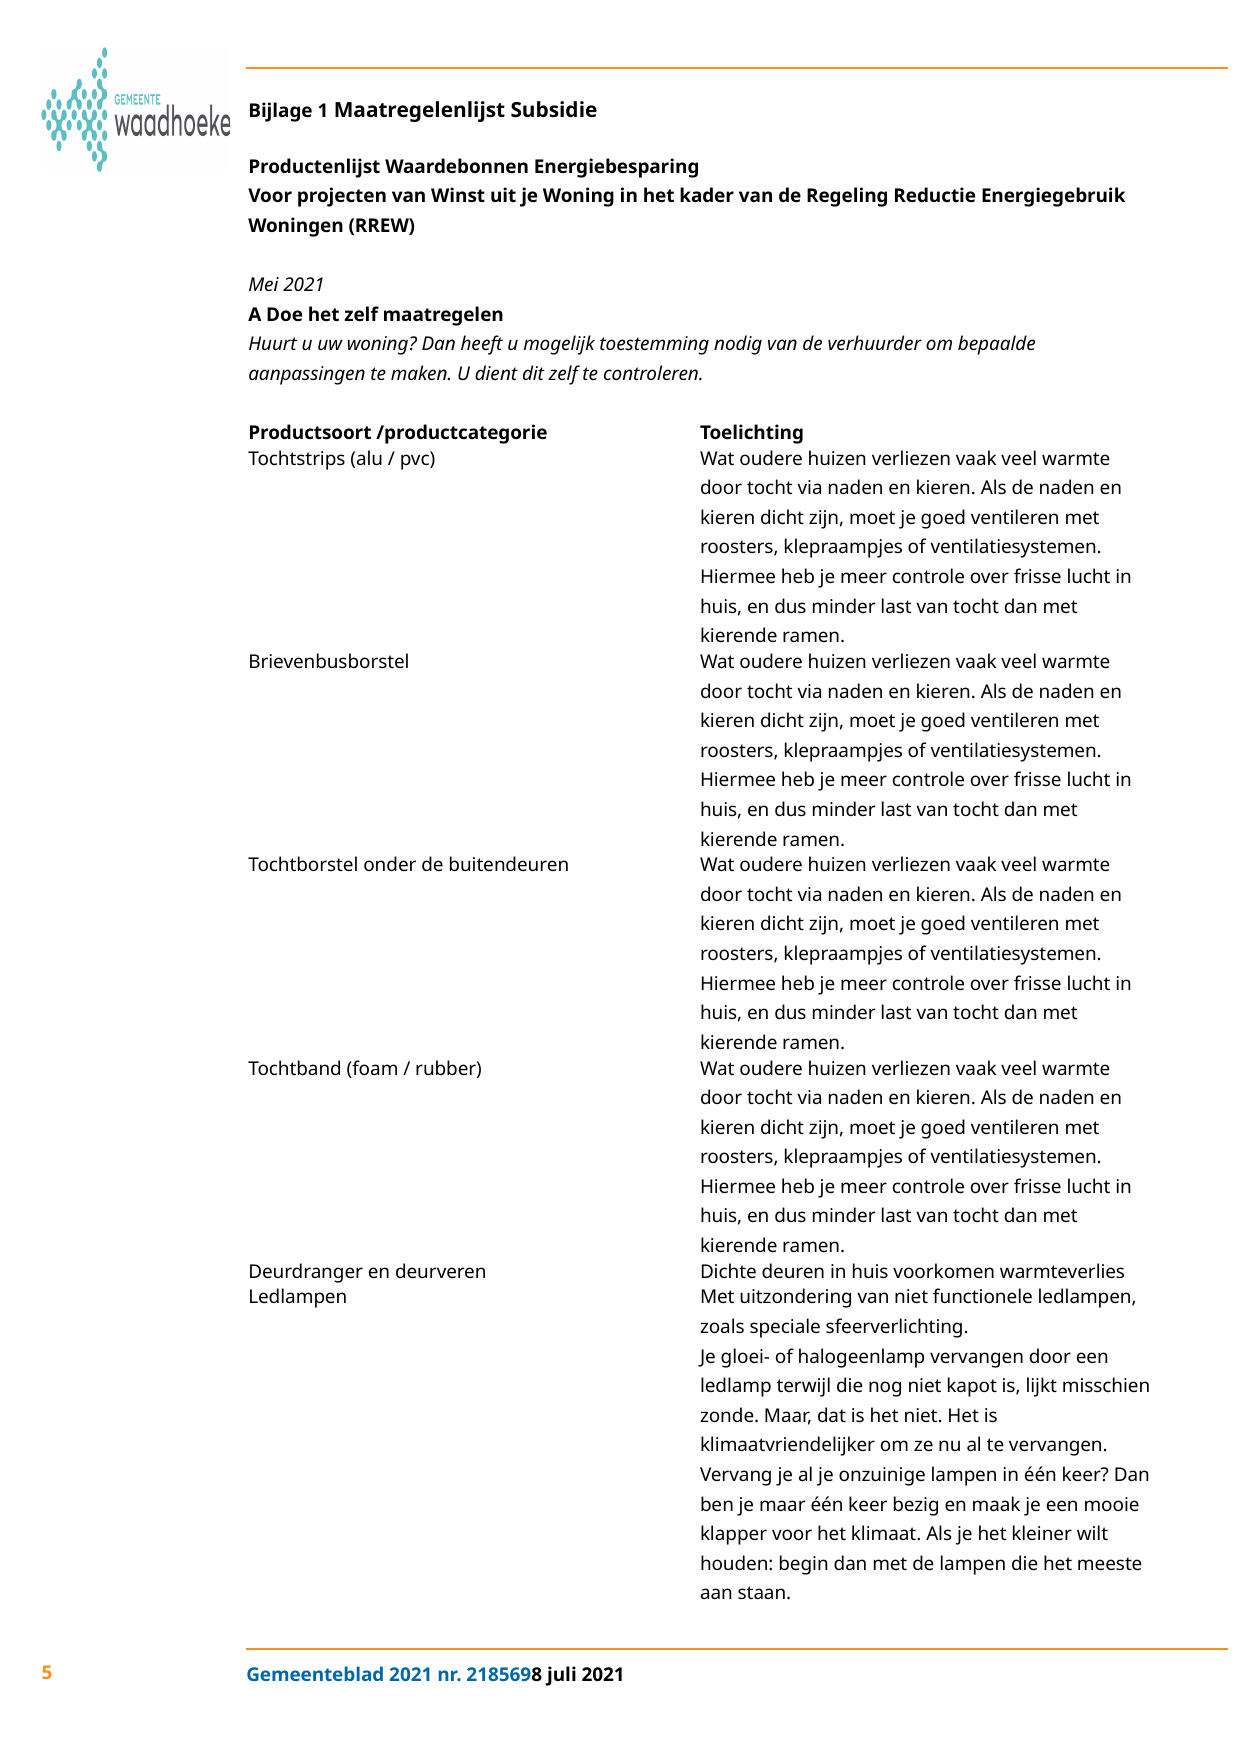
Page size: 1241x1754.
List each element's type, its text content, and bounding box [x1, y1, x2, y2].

table_cell Met uitzondering van niet functionele ledlampen, zoals speciale sfeerverlichting. Je gloei- of halogeenlamp vervangen door een ledlamp terwijl die nog niet kapot is, lijkt misschien zonde. Maar, dat is het niet. Het is klimaatvriendelijker om ze nu al te vervangen. Vervang je al je onzuinige lampen in één keer? Dan ben je maar één keer bezig en maak je een mooie klapper voor het klimaat. Als je het kleiner wilt houden: begin dan met de lampen die het meeste aan staan. [700, 1284, 1152, 1605]
table_cell Tochtborstel onder de buitendeuren [248, 851, 700, 1055]
table_cell Tochtstrips (alu / pvc) [248, 445, 700, 648]
table_cell Wat oudere huizen verliezen vaak veel warmte door tocht via naden en kieren. Als de naden en kieren dicht zijn, moet je goed ventileren met roosters, klepraampjes of ventilatiesystemen. Hiermee heb je meer controle over frisse lucht in huis, en dus minder last van tocht dan met kierende ramen. [700, 1055, 1152, 1258]
table_cell Wat oudere huizen verliezen vaak veel warmte door tocht via naden en kieren. Als de naden en kieren dicht zijn, moet je goed ventileren met roosters, klepraampjes of ventilatiesystemen. Hiermee heb je meer controle over frisse lucht in huis, en dus minder last van tocht dan met kierende ramen. [700, 648, 1152, 851]
table_cell Tochtband (foam / rubber) [248, 1055, 700, 1258]
text Productenlijst Waardebonnen Energiebesparing [248, 153, 1152, 179]
table_header Productsoort /productcategorie [248, 419, 700, 445]
text A Doe het zelf maatregelen [248, 301, 1152, 327]
table_cell Ledlampen [248, 1284, 700, 1605]
text Mei 2021 [248, 271, 1152, 297]
text Bijlage 1 Maatregelenlijst Subsidie [248, 95, 1152, 123]
text Voor projecten van Winst uit je Woning in het kader van de Regeling Reductie Energiegebruik Woningen (RREW) [248, 182, 1152, 238]
table_cell Dichte deuren in huis voorkomen warmteverlies [700, 1258, 1152, 1284]
table_cell Wat oudere huizen verliezen vaak veel warmte door tocht via naden en kieren. Als de naden en kieren dicht zijn, moet je goed ventileren met roosters, klepraampjes of ventilatiesystemen. Hiermee heb je meer controle over frisse lucht in huis, en dus minder last van tocht dan met kierende ramen. [700, 445, 1152, 648]
picture [41, 47, 231, 172]
table_header Toelichting [700, 419, 1152, 445]
text Huurt u uw woning? Dan heeft u mogelijk toestemming nodig van de verhuurder om bepaalde aanpassingen te maken. U dient dit zelf te controleren. [248, 330, 1152, 386]
table_cell Deurdranger en deurveren [248, 1258, 700, 1284]
table_cell Wat oudere huizen verliezen vaak veel warmte door tocht via naden en kieren. Als de naden en kieren dicht zijn, moet je goed ventileren met roosters, klepraampjes of ventilatiesystemen. Hiermee heb je meer controle over frisse lucht in huis, en dus minder last van tocht dan met kierende ramen. [700, 851, 1152, 1055]
table_cell Brievenbusborstel [248, 648, 700, 851]
